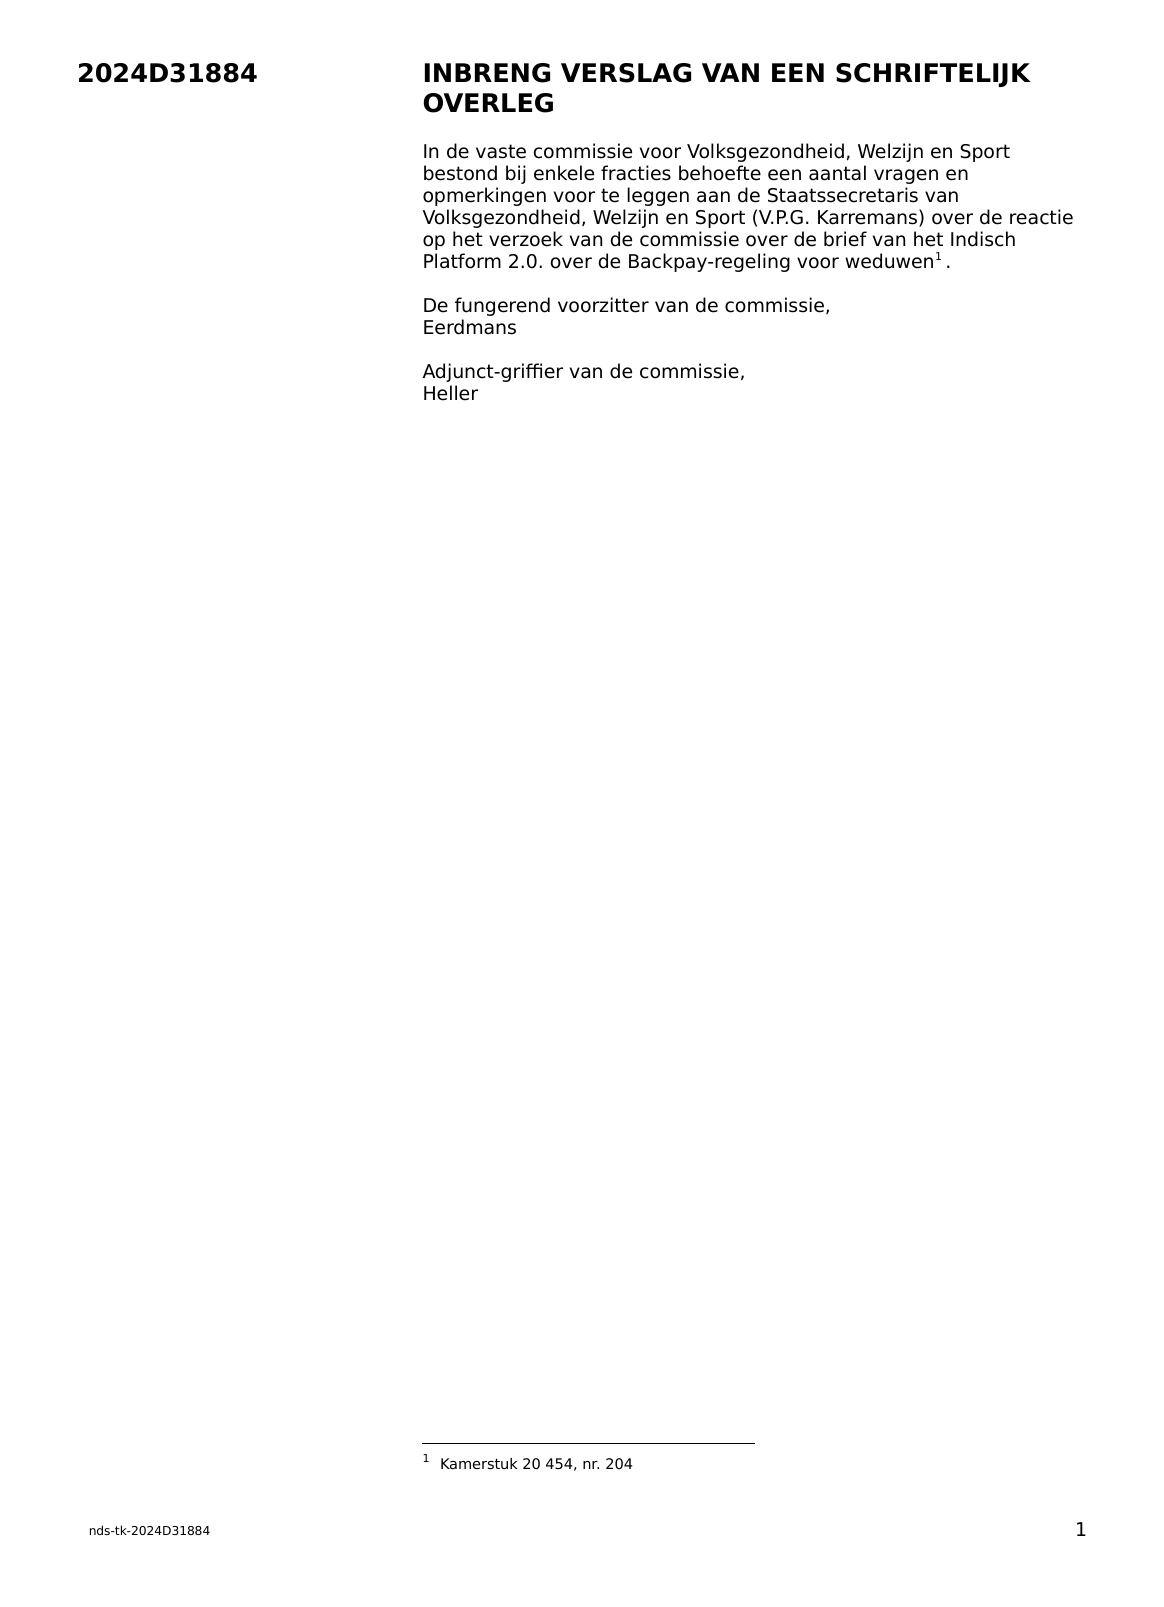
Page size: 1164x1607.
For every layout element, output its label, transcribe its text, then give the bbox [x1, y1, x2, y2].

text In de vaste commissie voor Volksgezondheid, Welzijn en Sport bestond bij enkele fracties behoefte een aantal vragen en opmerkingen voor te leggen aan de Staatssecretaris van Volksgezondheid, Welzijn en Sport (V.P.G. Karremans) over de reactie op het verzoek van de commissie over de brief van het Indisch Platform 2.0. over de Backpay-regeling voor weduwen. [422, 141, 1087, 272]
text nds-tk-2024D31884 [88, 1524, 323, 1538]
text Eerdmans [422, 317, 1087, 339]
text De fungerend voorzitter van de commissie, [422, 295, 1087, 317]
text 2024D31884 INBRENG VERSLAG VAN EEN SCHRIFTELIJK OVERLEG [77, 59, 1087, 118]
text Kamerstuk 20 454, nr. 204 [422, 1452, 1087, 1474]
text Adjunct-griffier van de commissie, [422, 361, 1087, 383]
text Heller [422, 383, 1087, 405]
